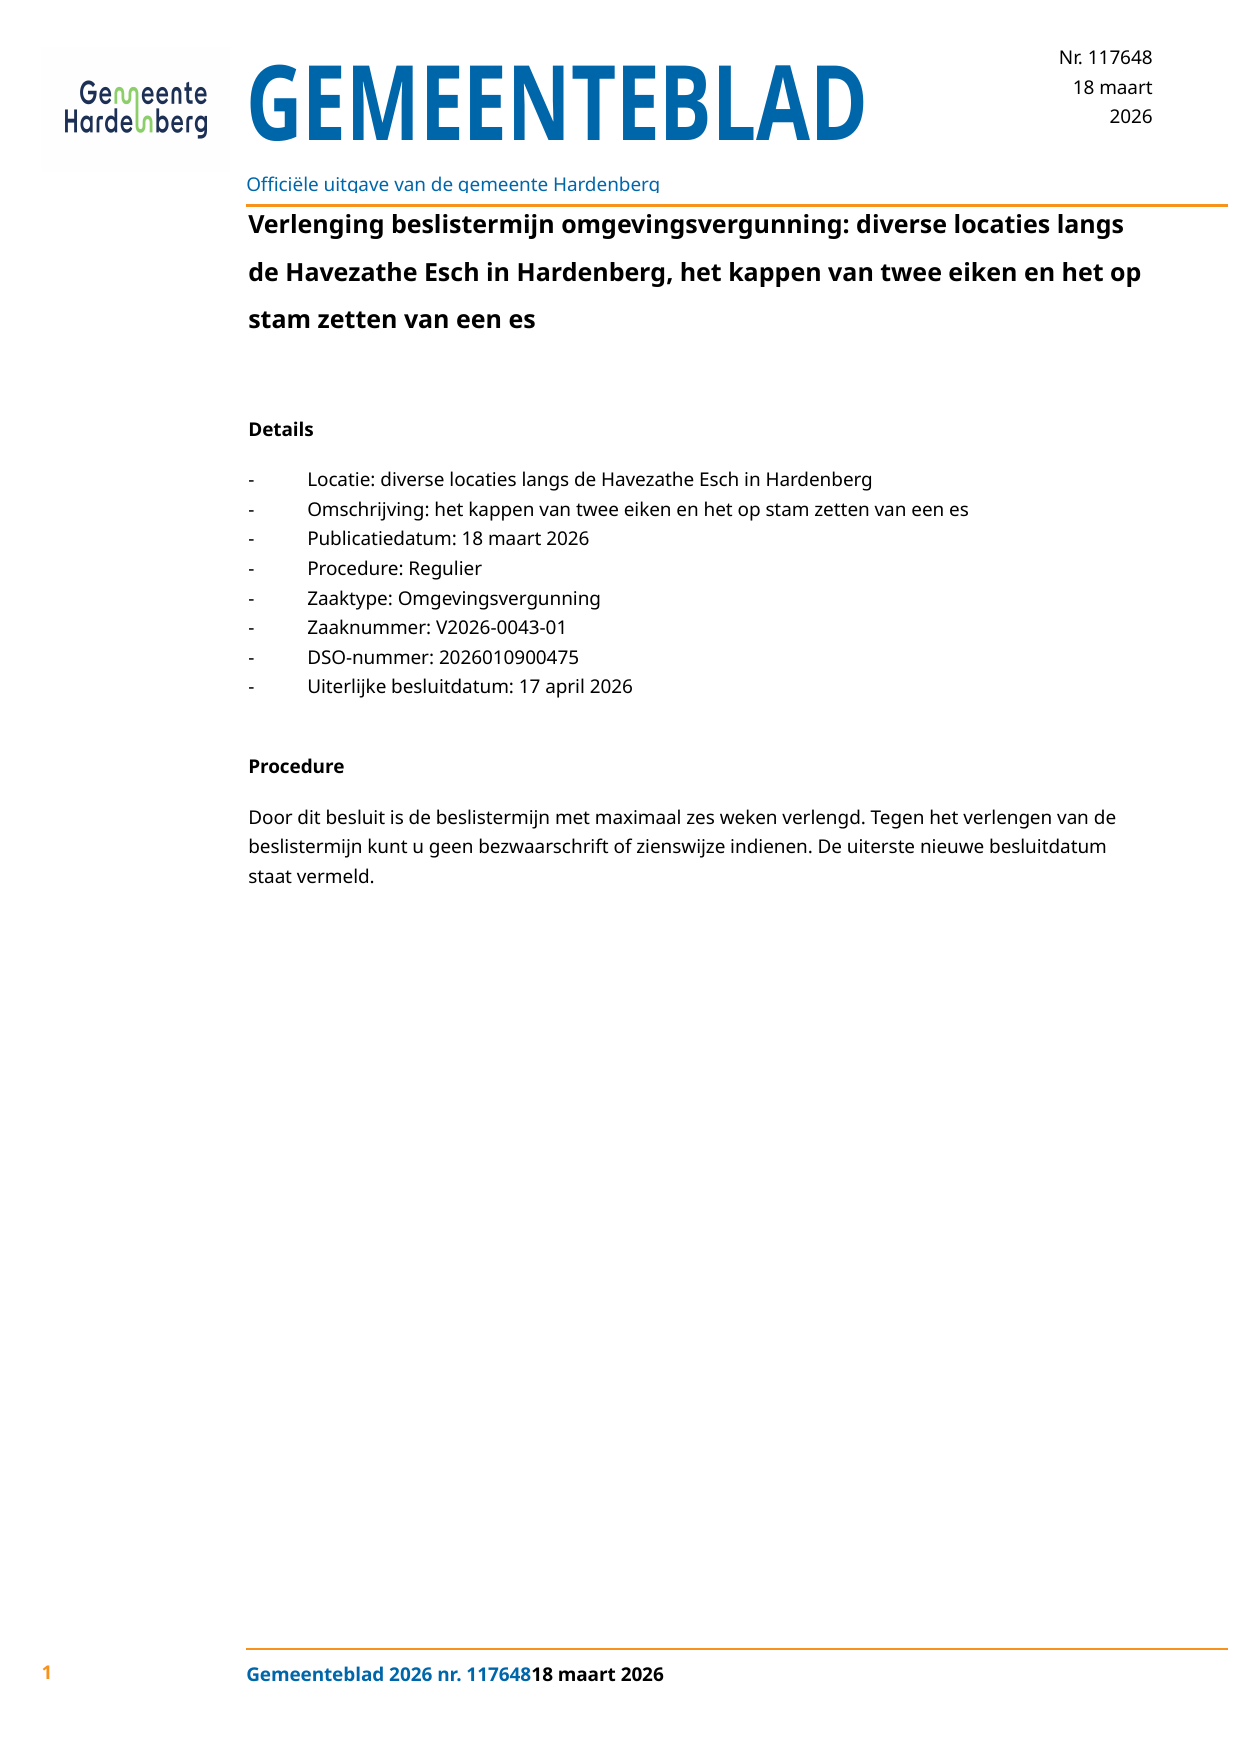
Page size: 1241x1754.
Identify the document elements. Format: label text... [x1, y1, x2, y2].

text Door dit besluit is de beslistermijn met maximaal zes weken verlengd. Tegen het verlengen van de beslistermijn kunt u geen bezwaarschrift of zienswijze indienen. De uiterste nieuwe besluitdatum staat vermeld. [248, 804, 1152, 889]
list Publicatiedatum: 18 maart 2026 [248, 526, 1152, 551]
list Omschrijving: het kappen van twee eiken en het op stam zetten van een es [248, 496, 1152, 522]
list Uiterlijke besluitdatum: 17 april 2026 [248, 673, 1152, 699]
list Locatie: diverse locaties langs de Havezathe Esch in Hardenberg [248, 466, 1152, 492]
list Zaaknummer: V2026-0043-01 [248, 614, 1152, 640]
text Procedure [248, 753, 1152, 779]
list DSO-nummer: 2026010900475 [248, 644, 1152, 669]
list Procedure: Regulier [248, 555, 1152, 581]
list Zaaktype: Omgevingsvergunning [248, 585, 1152, 610]
picture [41, 47, 231, 172]
text Details [248, 416, 1152, 442]
text Verlenging beslistermijn omgevingsvergunning: diverse locaties langs de Havezathe Esch in Hardenberg, het kappen van twee eiken en het op stam zetten van een es [248, 207, 1152, 336]
